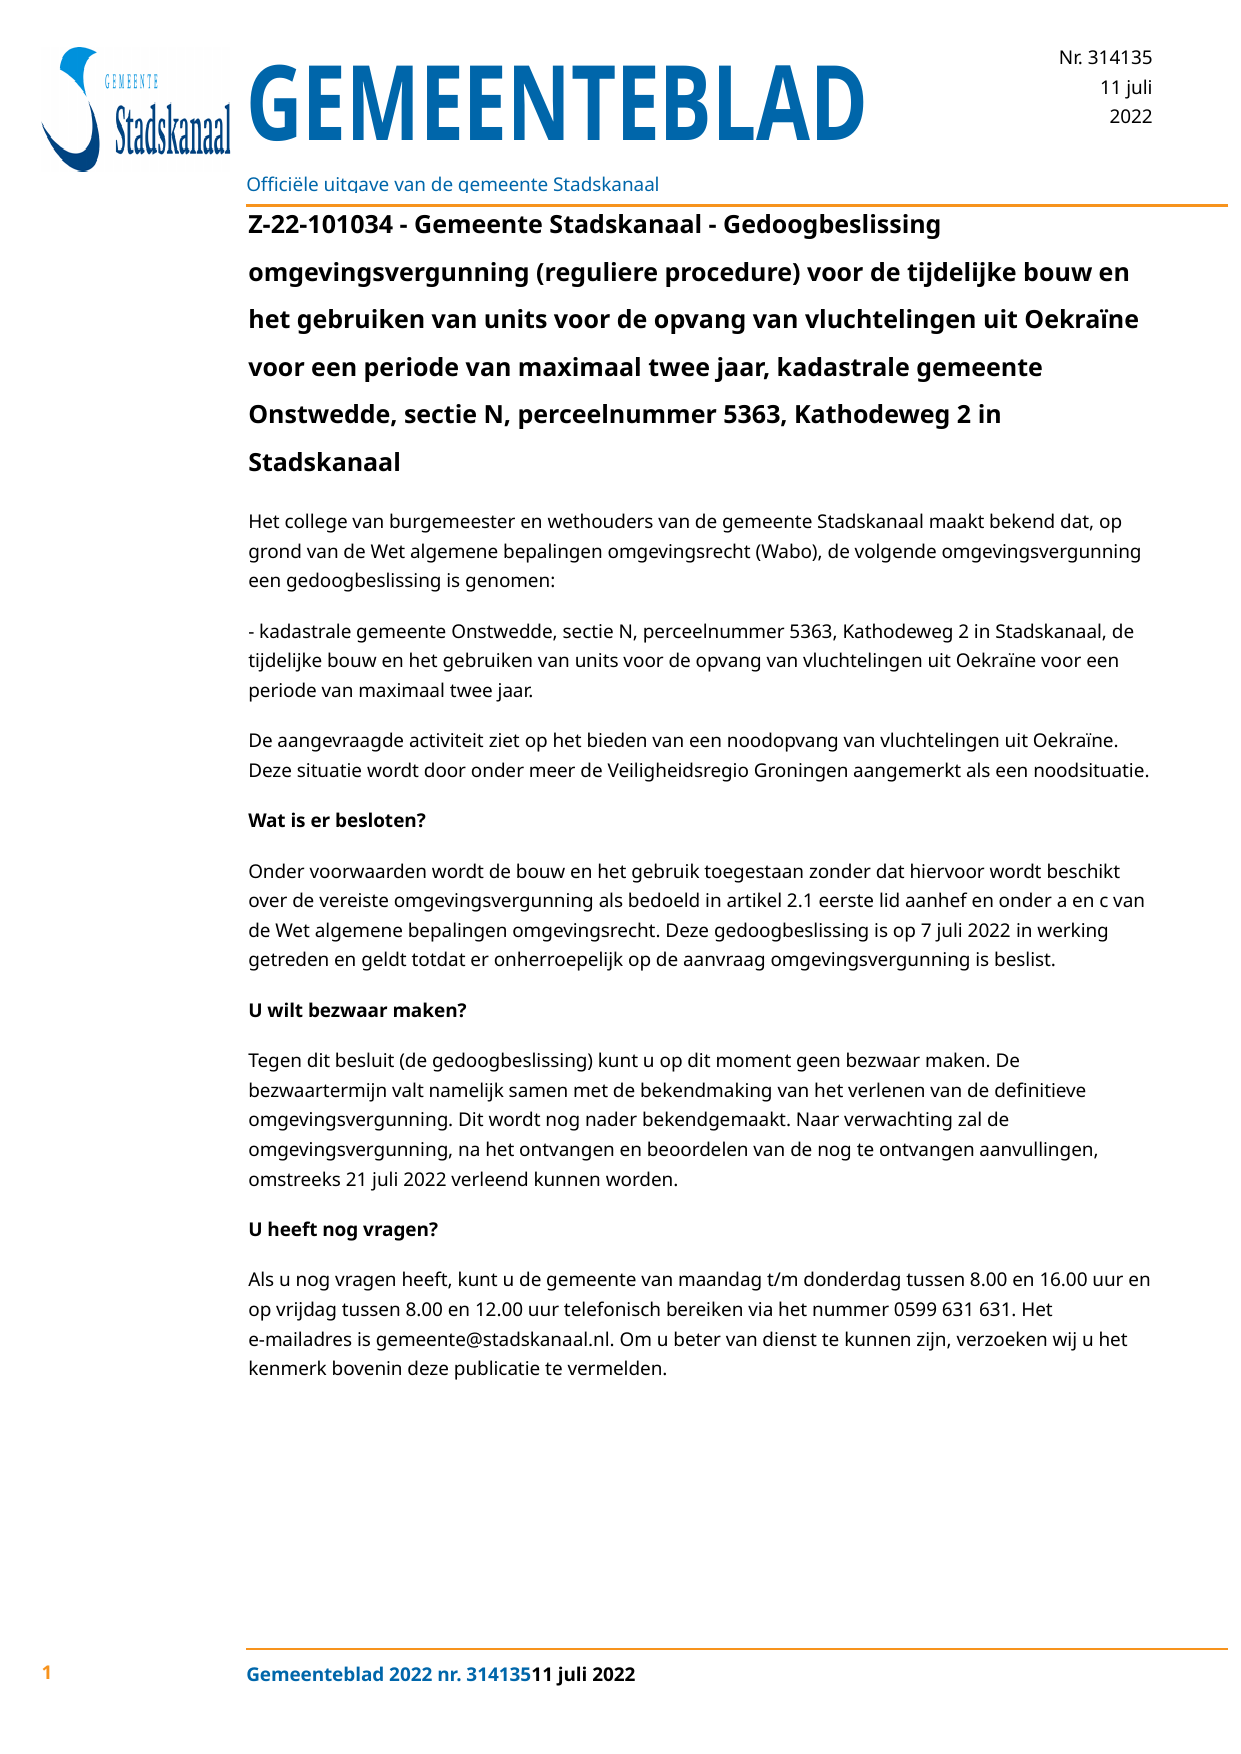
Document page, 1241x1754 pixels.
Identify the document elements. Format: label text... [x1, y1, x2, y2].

text Tegen dit besluit (de gedoogbeslissing) kunt u op dit moment geen bezwaar maken. De bezwaartermijn valt namelijk samen met de bekendmaking van het verlenen van de definitieve omgevingsvergunning. Dit wordt nog nader bekendgemaakt. Naar verwachting zal de omgevingsvergunning, na het ontvangen en beoordelen van de nog te ontvangen aanvullingen, omstreeks 21 juli 2022 verleend kunnen worden. [248, 1047, 1152, 1192]
text Wat is er besloten? [248, 807, 1152, 833]
text U heeft nog vragen? [248, 1216, 1152, 1242]
text Z-22-101034 - Gemeente Stadskanaal - Gedoogbeslissing omgevingsvergunning (reguliere procedure) voor de tijdelijke bouw en het gebruiken van units voor de opvang van vluchtelingen uit Oekraïne voor een periode van maximaal twee jaar, kadastrale gemeente Onstwedde, sectie N, perceelnummer 5363, Kathodeweg 2 in Stadskanaal [248, 207, 1152, 479]
text Als u nog vragen heeft, kunt u de gemeente van maandag t/m donderdag tussen 8.00 en 16.00 uur en op vrijdag tussen 8.00 en 12.00 uur telefonisch bereiken via het nummer 0599 631 631. Het e‑mailadres is gemeente@stadskanaal.nl. Om u beter van dienst te kunnen zijn, verzoeken wij u het kenmerk bovenin deze publicatie te vermelden. [248, 1267, 1152, 1381]
text U wilt bezwaar maken? [248, 997, 1152, 1023]
text Het college van burgemeester en wethouders van de gemeente Stadskanaal maakt bekend dat, op grond van de Wet algemene bepalingen omgevingsrecht (Wabo), de volgende omgevingsvergunning een gedoogbeslissing is genomen: [248, 508, 1152, 593]
text - kadastrale gemeente Onstwedde, sectie N, perceelnummer 5363, Kathodeweg 2 in Stadskanaal, de tijdelijke bouw en het gebruiken van units voor de opvang van vluchtelingen uit Oekraïne voor een periode van maximaal twee jaar. [248, 618, 1152, 703]
picture [41, 47, 231, 172]
text Onder voorwaarden wordt de bouw en het gebruik toegestaan zonder dat hiervoor wordt beschikt over de vereiste omgevingsvergunning als bedoeld in artikel 2.1 eerste lid aanhef en onder a en c van de Wet algemene bepalingen omgevingsrecht. Deze gedoogbeslissing is op 7 juli 2022 in werking getreden en geldt totdat er onherroepelijk op de aanvraag omgevingsvergunning is beslist. [248, 858, 1152, 972]
text De aangevraagde activiteit ziet op het bieden van een noodopvang van vluchtelingen uit Oekraïne. Deze situatie wordt door onder meer de Veiligheidsregio Groningen aangemerkt als een noodsituatie. [248, 727, 1152, 783]
